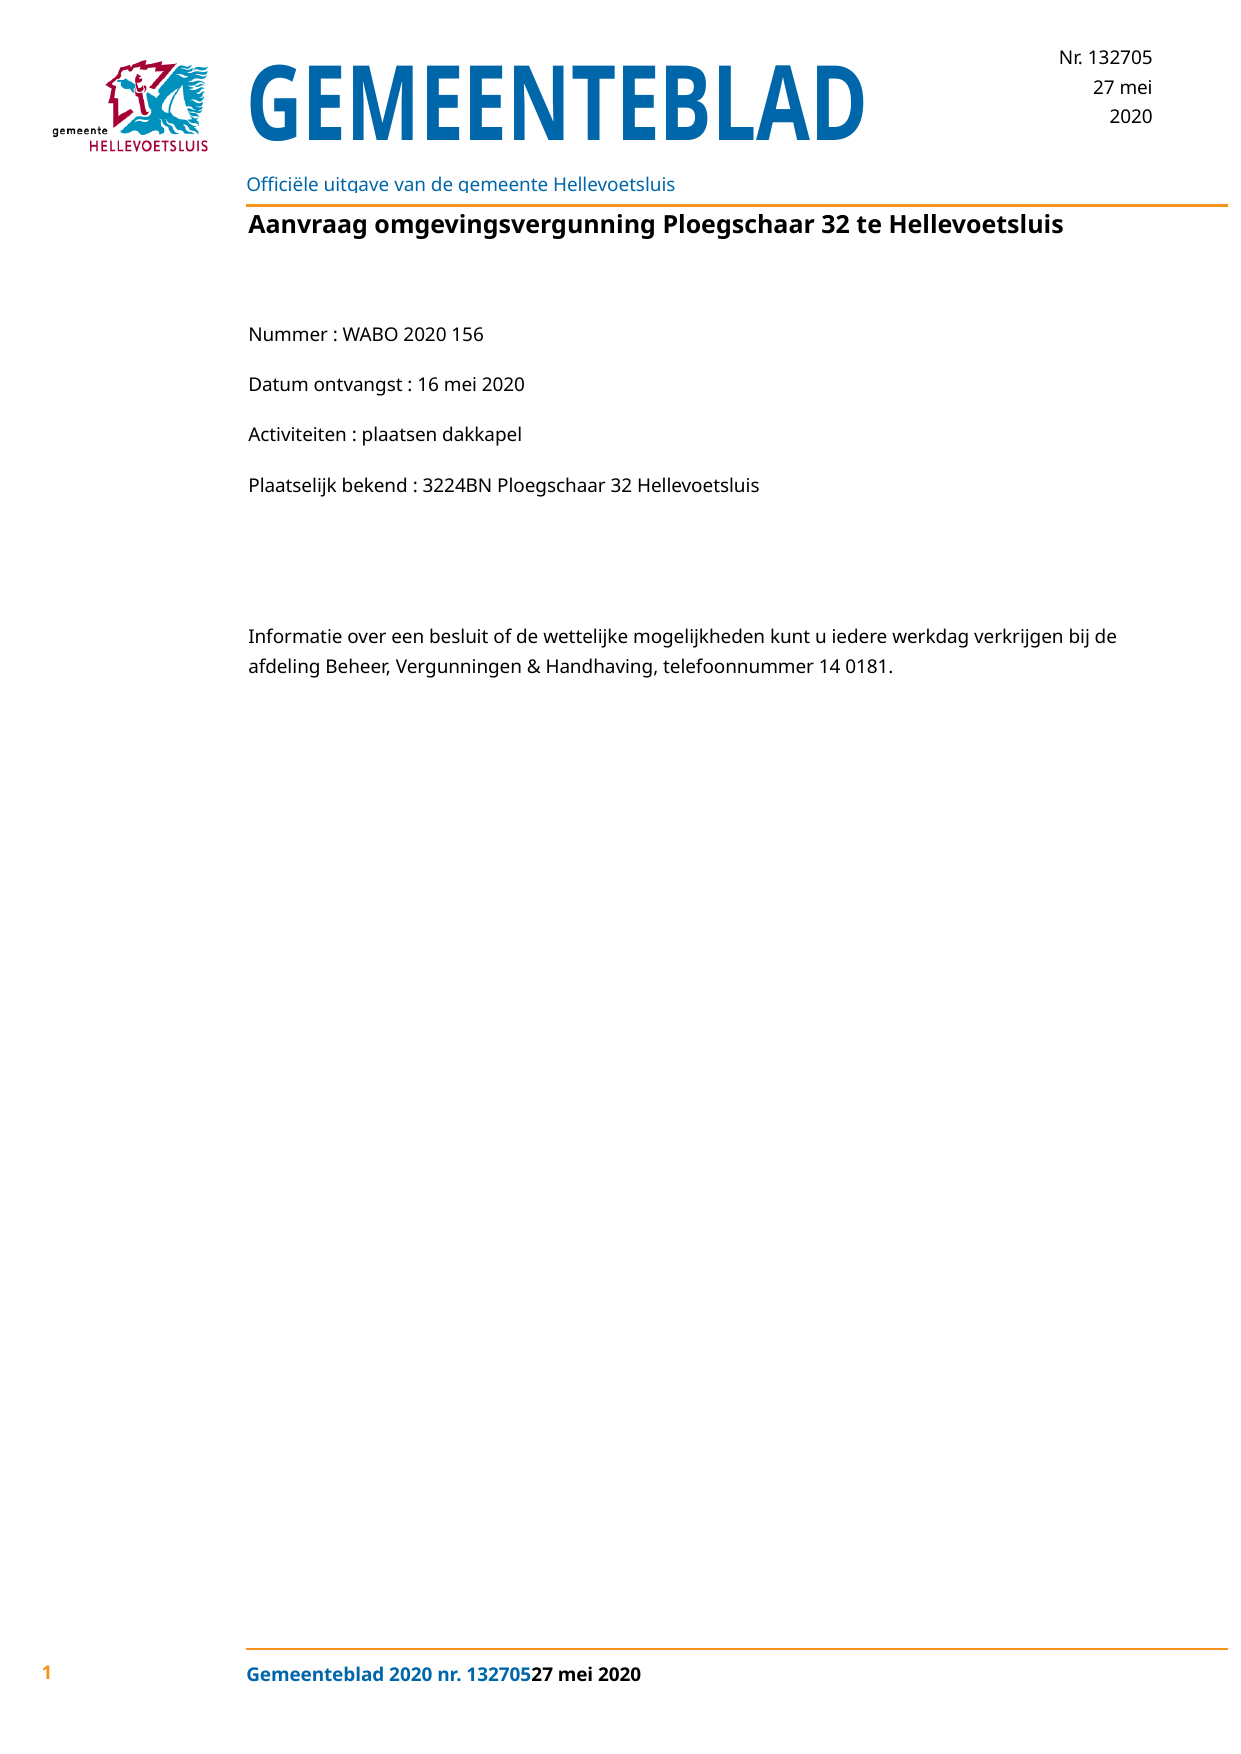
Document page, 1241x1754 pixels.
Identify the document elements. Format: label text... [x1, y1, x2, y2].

text Datum ontvangst : 16 mei 2020 [248, 371, 1152, 397]
text Activiteiten : plaatsen dakkapel [248, 422, 1152, 447]
text Informatie over een besluit of de wettelijke mogelijkheden kunt u iedere werkdag verkrijgen bij de afdeling Beheer, Vergunningen & Handhaving, telefoonnummer 14 0181. [248, 623, 1152, 678]
text Aanvraag omgevingsvergunning Ploegschaar 32 te Hellevoetsluis [248, 207, 1152, 241]
picture [41, 47, 231, 172]
text Nummer : WABO 2020 156 [248, 321, 1152, 346]
text Plaatselijk bekend : 3224BN Ploegschaar 32 Hellevoetsluis [248, 472, 1152, 498]
